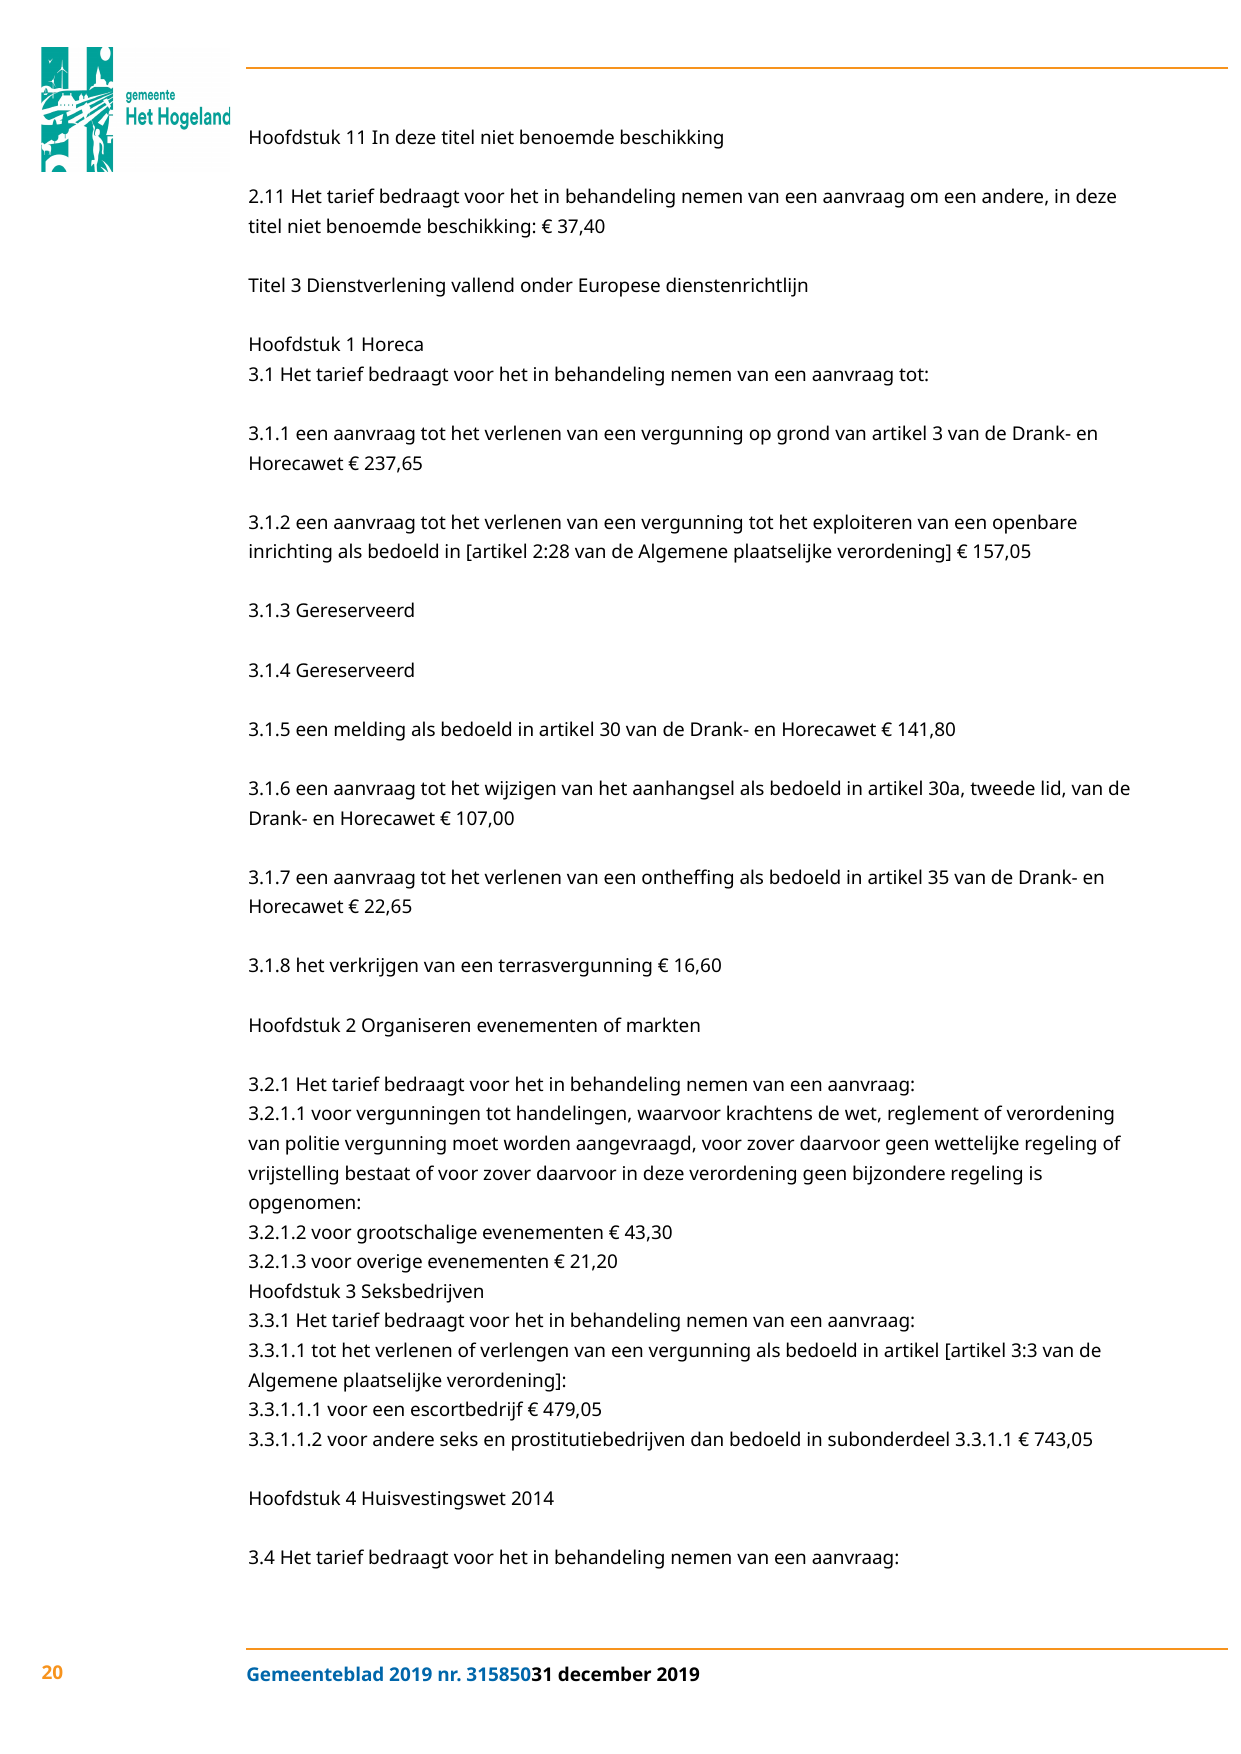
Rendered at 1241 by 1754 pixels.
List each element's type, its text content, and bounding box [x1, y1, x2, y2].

text Hoofdstuk 11 In deze titel niet benoemde beschikking [248, 124, 1152, 150]
text 3.1.4 Gereserveerd [248, 657, 1152, 683]
text 3.1.2 een aanvraag tot het verlenen van een vergunning tot het exploiteren van een openbare inrichting als bedoeld in [artikel 2:28 van de Algemene plaatselijke verordening] € 157,05 [248, 509, 1152, 564]
text 3.3.1.1 tot het verlenen of verlengen van een vergunning als bedoeld in artikel [artikel 3:3 van de Algemene plaatselijke verordening]: [248, 1337, 1152, 1393]
text 3.2.1.3 voor overige evenementen € 21,20 [248, 1248, 1152, 1274]
text Hoofdstuk 3 Seksbedrijven [248, 1278, 1152, 1304]
text 3.3.1.1.1 voor een escortbedrijf € 479,05 [248, 1396, 1152, 1422]
text 3.1.8 het verkrijgen van een terrasvergunning € 16,60 [248, 953, 1152, 978]
text Hoofdstuk 2 Organiseren evenementen of markten [248, 1012, 1152, 1038]
text 3.2.1.2 voor grootschalige evenementen € 43,30 [248, 1219, 1152, 1245]
text 3.4 Het tarief bedraagt voor het in behandeling nemen van een aanvraag: [248, 1544, 1152, 1570]
text Titel 3 Dienstverlening vallend onder Europese dienstenrichtlijn [248, 272, 1152, 298]
text 3.1.1 een aanvraag tot het verlenen van een vergunning op grond van artikel 3 van de Drank- en Horecawet € 237,65 [248, 420, 1152, 476]
text Hoofdstuk 4 Huisvestingswet 2014 [248, 1485, 1152, 1511]
text 3.2.1.1 voor vergunningen tot handelingen, waarvoor krachtens de wet, reglement of verordening van politie vergunning moet worden aangevraagd, voor zover daarvoor geen wettelijke regeling of vrijstelling bestaat of voor zover daarvoor in deze verordening geen bijzondere regeling is opgenomen: [248, 1101, 1152, 1215]
text 3.2.1 Het tarief bedraagt voor het in behandeling nemen van een aanvraag: [248, 1071, 1152, 1097]
text 3.3.1 Het tarief bedraagt voor het in behandeling nemen van een aanvraag: [248, 1308, 1152, 1333]
picture [41, 47, 231, 172]
text 3.1.7 een aanvraag tot het verlenen van een ontheffing als bedoeld in artikel 35 van de Drank- en Horecawet € 22,65 [248, 864, 1152, 919]
text 3.1 Het tarief bedraagt voor het in behandeling nemen van een aanvraag tot: [248, 361, 1152, 387]
text 2.11 Het tarief bedraagt voor het in behandeling nemen van een aanvraag om een andere, in deze titel niet benoemde beschikking: € 37,40 [248, 183, 1152, 239]
text 3.1.3 Gereserveerd [248, 598, 1152, 623]
text 3.3.1.1.2 voor andere seks en prostitutiebedrijven dan bedoeld in subonderdeel 3.3.1.1 € 743,05 [248, 1426, 1152, 1452]
text 3.1.6 een aanvraag tot het wijzigen van het aanhangsel als bedoeld in artikel 30a, tweede lid, van de Drank- en Horecawet € 107,00 [248, 775, 1152, 831]
text Hoofdstuk 1 Horeca [248, 331, 1152, 357]
text 3.1.5 een melding als bedoeld in artikel 30 van de Drank- en Horecawet € 141,80 [248, 716, 1152, 742]
